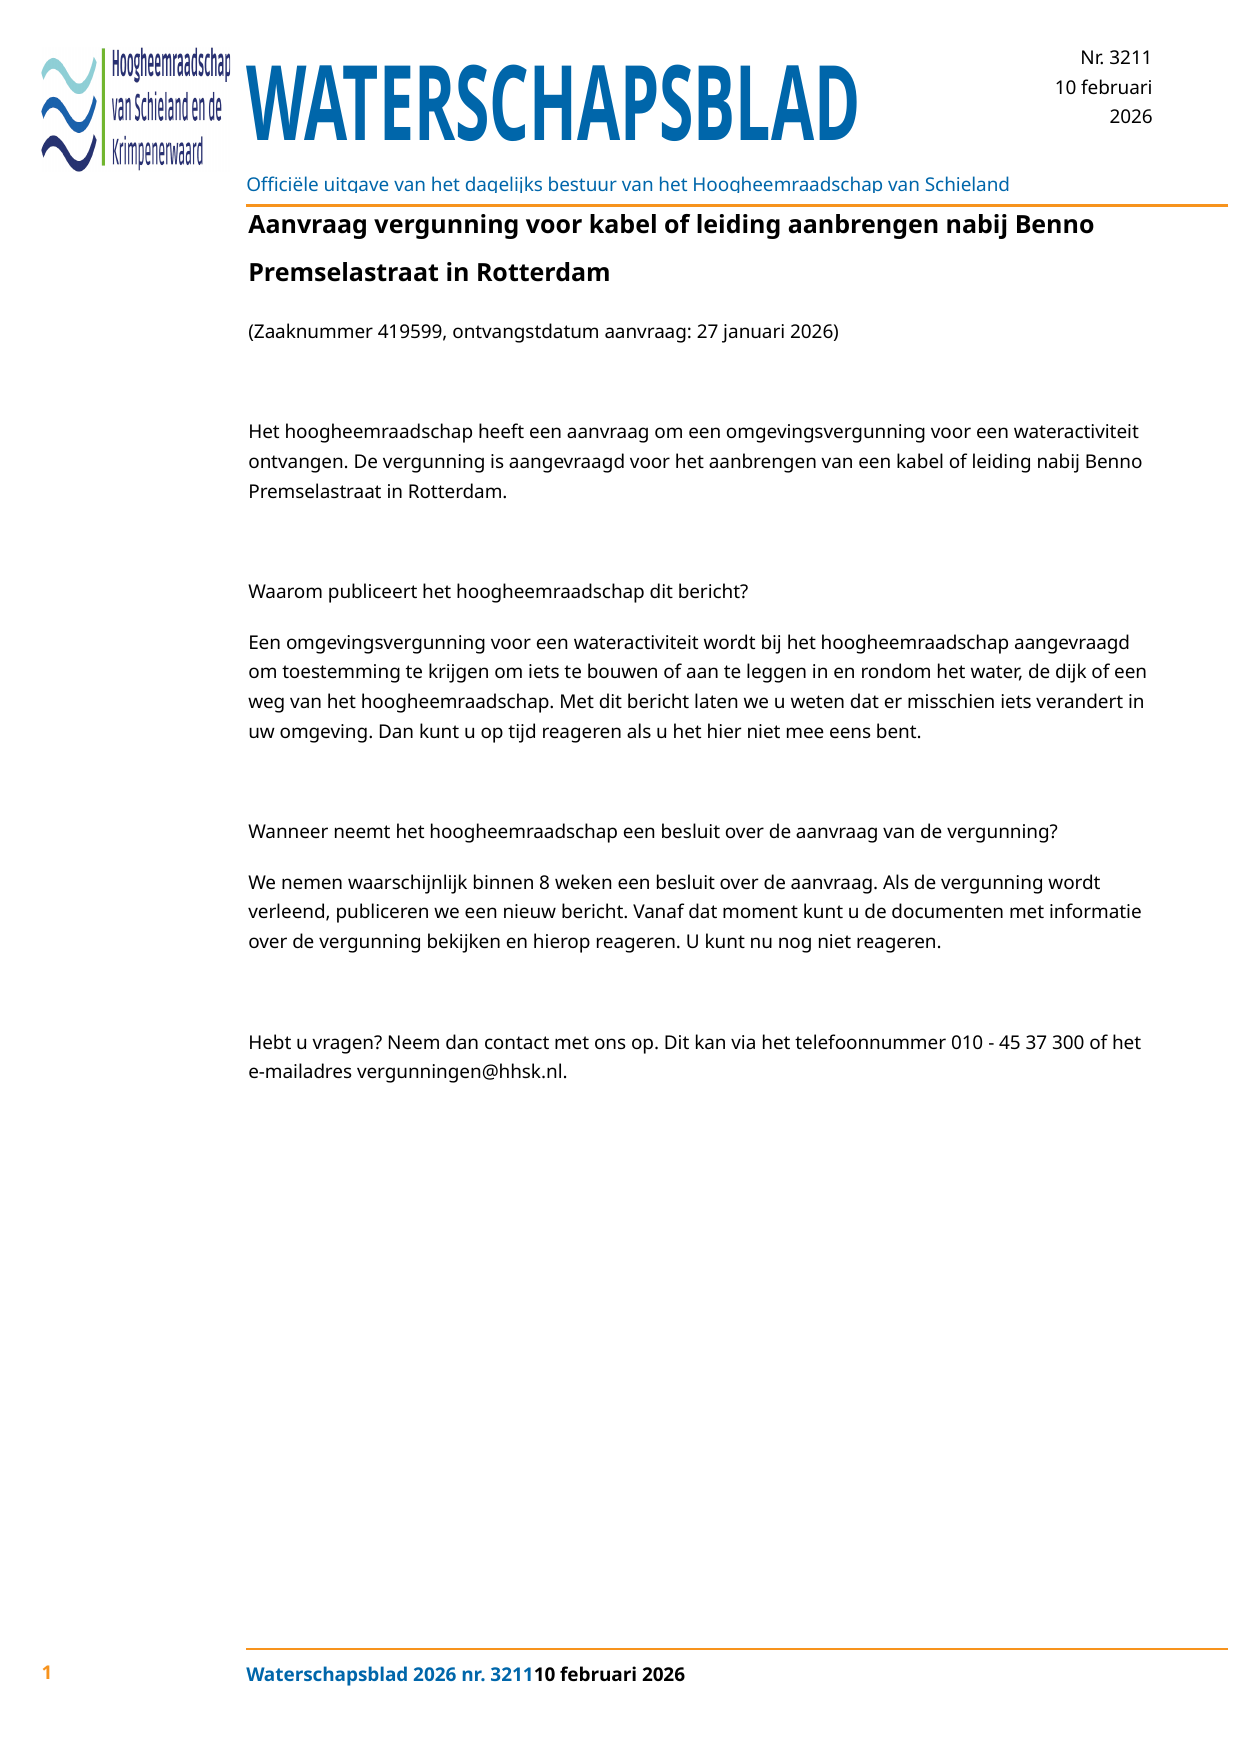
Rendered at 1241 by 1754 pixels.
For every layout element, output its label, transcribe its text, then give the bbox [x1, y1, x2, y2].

text (Zaaknummer 419599, ontvangstdatum aanvraag: 27 januari 2026) [248, 318, 1152, 344]
text We nemen waarschijnlijk binnen 8 weken een besluit over de aanvraag. Als de vergunning wordt verleend, publiceren we een nieuw bericht. Vanaf dat moment kunt u de documenten met informatie over de vergunning bekijken en hierop reageren. U kunt nu nog niet reageren. [248, 869, 1152, 954]
text Aanvraag vergunning voor kabel of leiding aanbrengen nabij Benno Premselastraat in Rotterdam [248, 207, 1152, 288]
text Hebt u vragen? Neem dan contact met ons op. Dit kan via het telefoonnummer 010 - 45 37 300 of het e-mailadres vergunningen@hhsk.nl. [248, 1029, 1152, 1084]
text Het hoogheemraadschap heeft een aanvraag om een omgevingsvergunning voor een wateractiviteit ontvangen. De vergunning is aangevraagd voor het aanbrengen van een kabel of leiding nabij Benno Premselastraat in Rotterdam. [248, 419, 1152, 504]
picture [41, 47, 231, 172]
text Waarom publiceert het hoogheemraadschap dit bericht? [248, 579, 1152, 604]
text Wanneer neemt het hoogheemraadschap een besluit over de aanvraag van de vergunning? [248, 819, 1152, 844]
text Een omgevingsvergunning voor een wateractiviteit wordt bij het hoogheemraadschap aangevraagd om toestemming te krijgen om iets te bouwen of aan te leggen in en rondom het water, de dijk of een weg van het hoogheemraadschap. Met dit bericht laten we u weten dat er misschien iets verandert in uw omgeving. Dan kunt u op tijd reageren als u het hier niet mee eens bent. [248, 629, 1152, 744]
